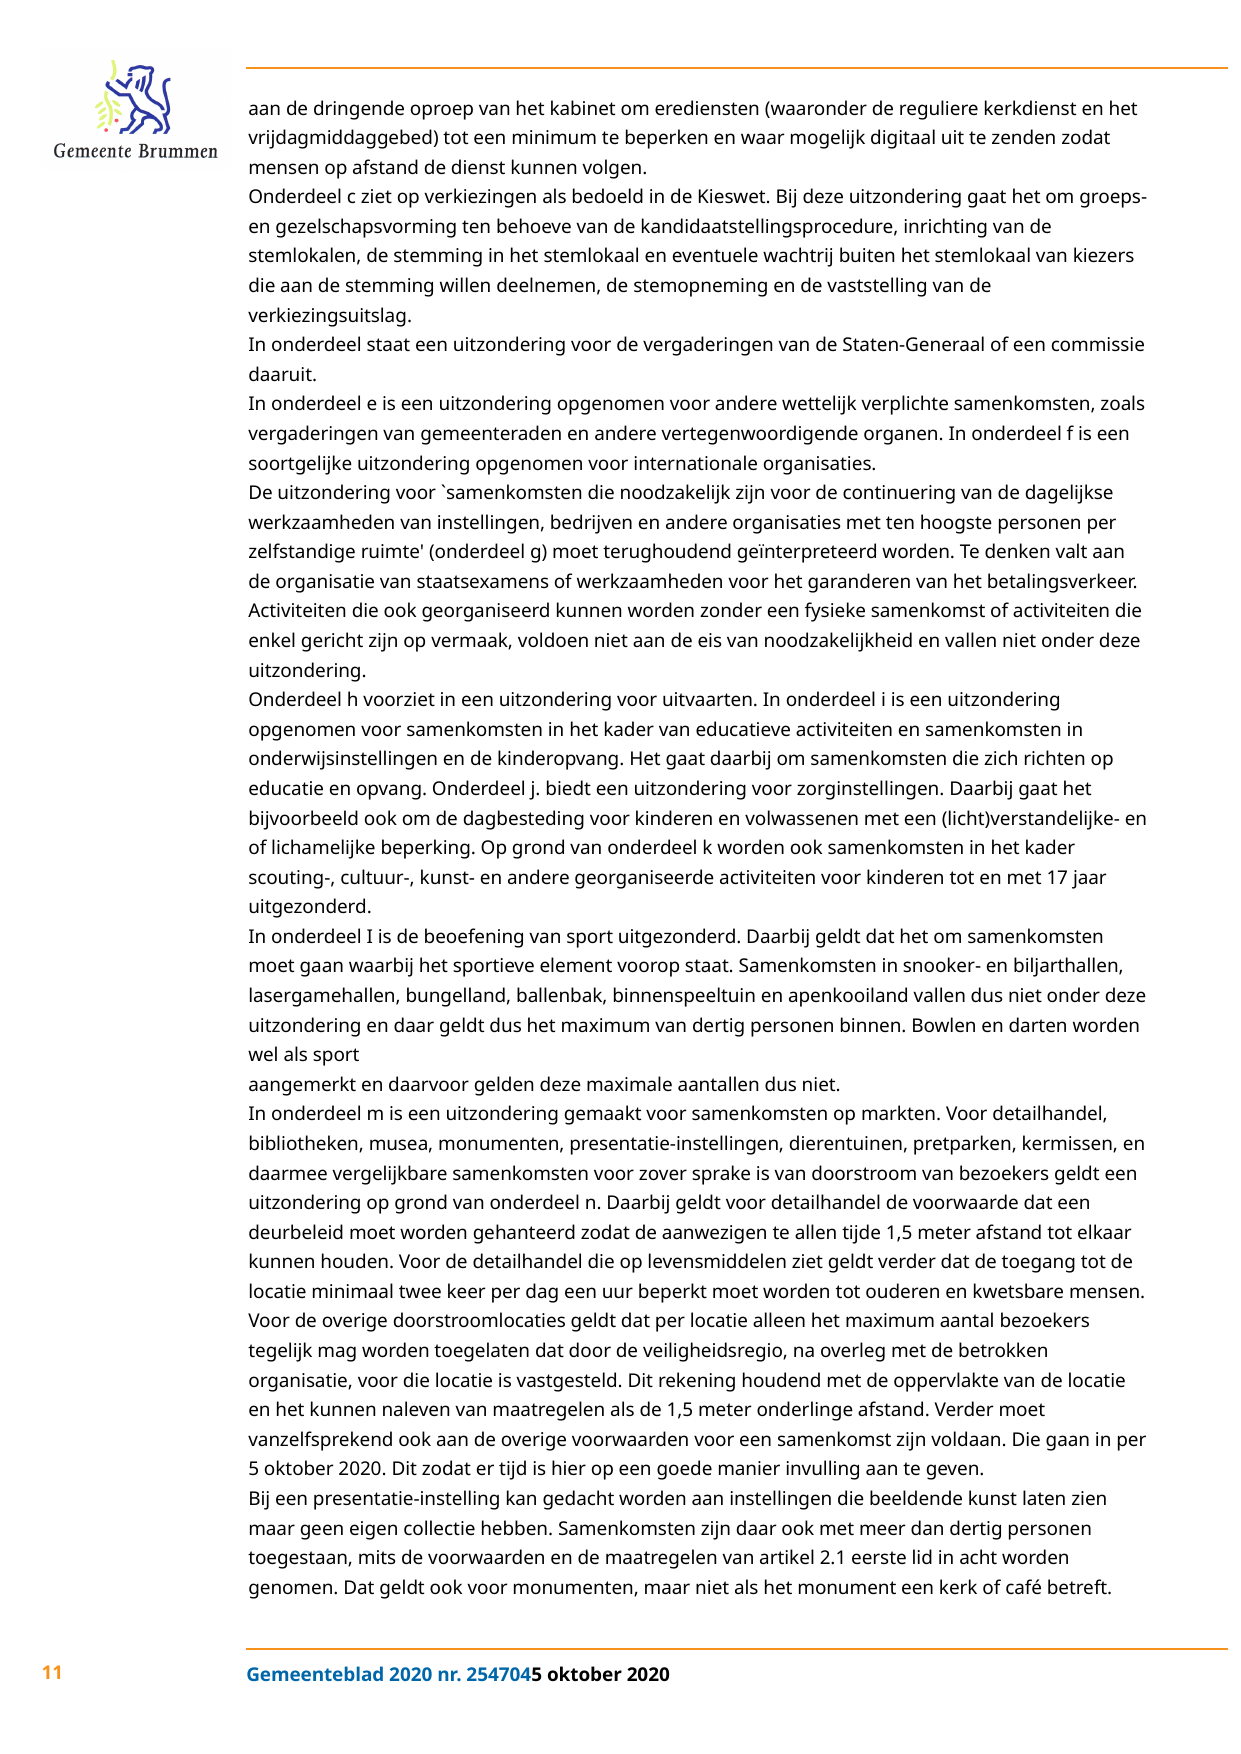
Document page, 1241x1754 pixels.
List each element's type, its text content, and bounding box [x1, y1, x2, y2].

text Onderdeel c ziet op verkiezingen als bedoeld in de Kieswet. Bij deze uitzondering gaat het om groeps- en gezelschapsvorming ten behoeve van de kandidaatstellingsprocedure, inrichting van de stemlokalen, de stemming in het stemlokaal en eventuele wachtrij buiten het stemlokaal van kiezers die aan de stemming willen deelnemen, de stemopneming en de vaststelling van de verkiezingsuitslag. [248, 183, 1152, 328]
text aan de dringende oproep van het kabinet om erediensten (waaronder de reguliere kerkdienst en het vrijdagmiddaggebed) tot een minimum te beperken en waar mogelijk digitaal uit te zenden zodat mensen op afstand de dienst kunnen volgen. [248, 95, 1152, 180]
text aangemerkt en daarvoor gelden deze maximale aantallen dus niet. [248, 1071, 1152, 1097]
text In onderdeel I is de beoefening van sport uitgezonderd. Daarbij geldt dat het om samenkomsten moet gaan waarbij het sportieve element voorop staat. Samenkomsten in snooker- en biljarthallen, lasergamehallen, bungelland, ballenbak, binnenspeeltuin en apenkooiland vallen dus niet onder deze uitzondering en daar geldt dus het maximum van dertig personen binnen. Bowlen en darten worden wel als sport [248, 923, 1152, 1067]
picture [41, 47, 231, 172]
text Bij een presentatie-instelling kan gedacht worden aan instellingen die beeldende kunst laten zien maar geen eigen collectie hebben. Samenkomsten zijn daar ook met meer dan dertig personen toegestaan, mits de voorwaarden en de maatregelen van artikel 2.1 eerste lid in acht worden genomen. Dat geldt ook voor monumenten, maar niet als het monument een kerk of café betreft. [248, 1485, 1152, 1600]
text De uitzondering voor `samenkomsten die noodzakelijk zijn voor de continuering van de dagelijkse werkzaamheden van instellingen, bedrijven en andere organisaties met ten hoogste personen per zelfstandige ruimte' (onderdeel g) moet terughoudend geïnterpreteerd worden. Te denken valt aan de organisatie van staatsexamens of werkzaamheden voor het garanderen van het betalingsverkeer. Activiteiten die ook georganiseerd kunnen worden zonder een fysieke samenkomst of activiteiten die enkel gericht zijn op vermaak, voldoen niet aan de eis van noodzakelijkheid en vallen niet onder deze uitzondering. [248, 479, 1152, 683]
text Onderdeel h voorziet in een uitzondering voor uitvaarten. In onderdeel i is een uitzondering opgenomen voor samenkomsten in het kader van educatieve activiteiten en samenkomsten in onderwijsinstellingen en de kinderopvang. Het gaat daarbij om samenkomsten die zich richten op educatie en opvang. Onderdeel j. biedt een uitzondering voor zorginstellingen. Daarbij gaat het bijvoorbeeld ook om de dagbesteding voor kinderen en volwassenen met een (licht)verstandelijke- en of lichamelijke beperking. Op grond van onderdeel k worden ook samenkomsten in het kader scouting-, cultuur-, kunst- en andere georganiseerde activiteiten voor kinderen tot en met 17 jaar uitgezonderd. [248, 686, 1152, 919]
text In onderdeel staat een uitzondering voor de vergaderingen van de Staten-Generaal of een commissie daaruit. [248, 331, 1152, 387]
text Voor de overige doorstroomlocaties geldt dat per locatie alleen het maximum aantal bezoekers tegelijk mag worden toegelaten dat door de veiligheidsregio, na overleg met de betrokken organisatie, voor die locatie is vastgesteld. Dit rekening houdend met de oppervlakte van de locatie en het kunnen naleven van maatregelen als de 1,5 meter onderlinge afstand. Verder moet vanzelfsprekend ook aan de overige voorwaarden voor een samenkomst zijn voldaan. Die gaan in per 5 oktober 2020. Dit zodat er tijd is hier op een goede manier invulling aan te geven. [248, 1308, 1152, 1481]
text In onderdeel e is een uitzondering opgenomen voor andere wettelijk verplichte samenkomsten, zoals vergaderingen van gemeenteraden en andere vertegenwoordigende organen. In onderdeel f is een soortgelijke uitzondering opgenomen voor internationale organisaties. [248, 391, 1152, 476]
text In onderdeel m is een uitzondering gemaakt voor samenkomsten op markten. Voor detailhandel, bibliotheken, musea, monumenten, presentatie-instellingen, dierentuinen, pretparken, kermissen, en daarmee vergelijkbare samenkomsten voor zover sprake is van doorstroom van bezoekers geldt een uitzondering op grond van onderdeel n. Daarbij geldt voor detailhandel de voorwaarde dat een deurbeleid moet worden gehanteerd zodat de aanwezigen te allen tijde 1,5 meter afstand tot elkaar kunnen houden. Voor de detailhandel die op levensmiddelen ziet geldt verder dat de toegang tot de locatie minimaal twee keer per dag een uur beperkt moet worden tot ouderen en kwetsbare mensen. [248, 1101, 1152, 1304]
